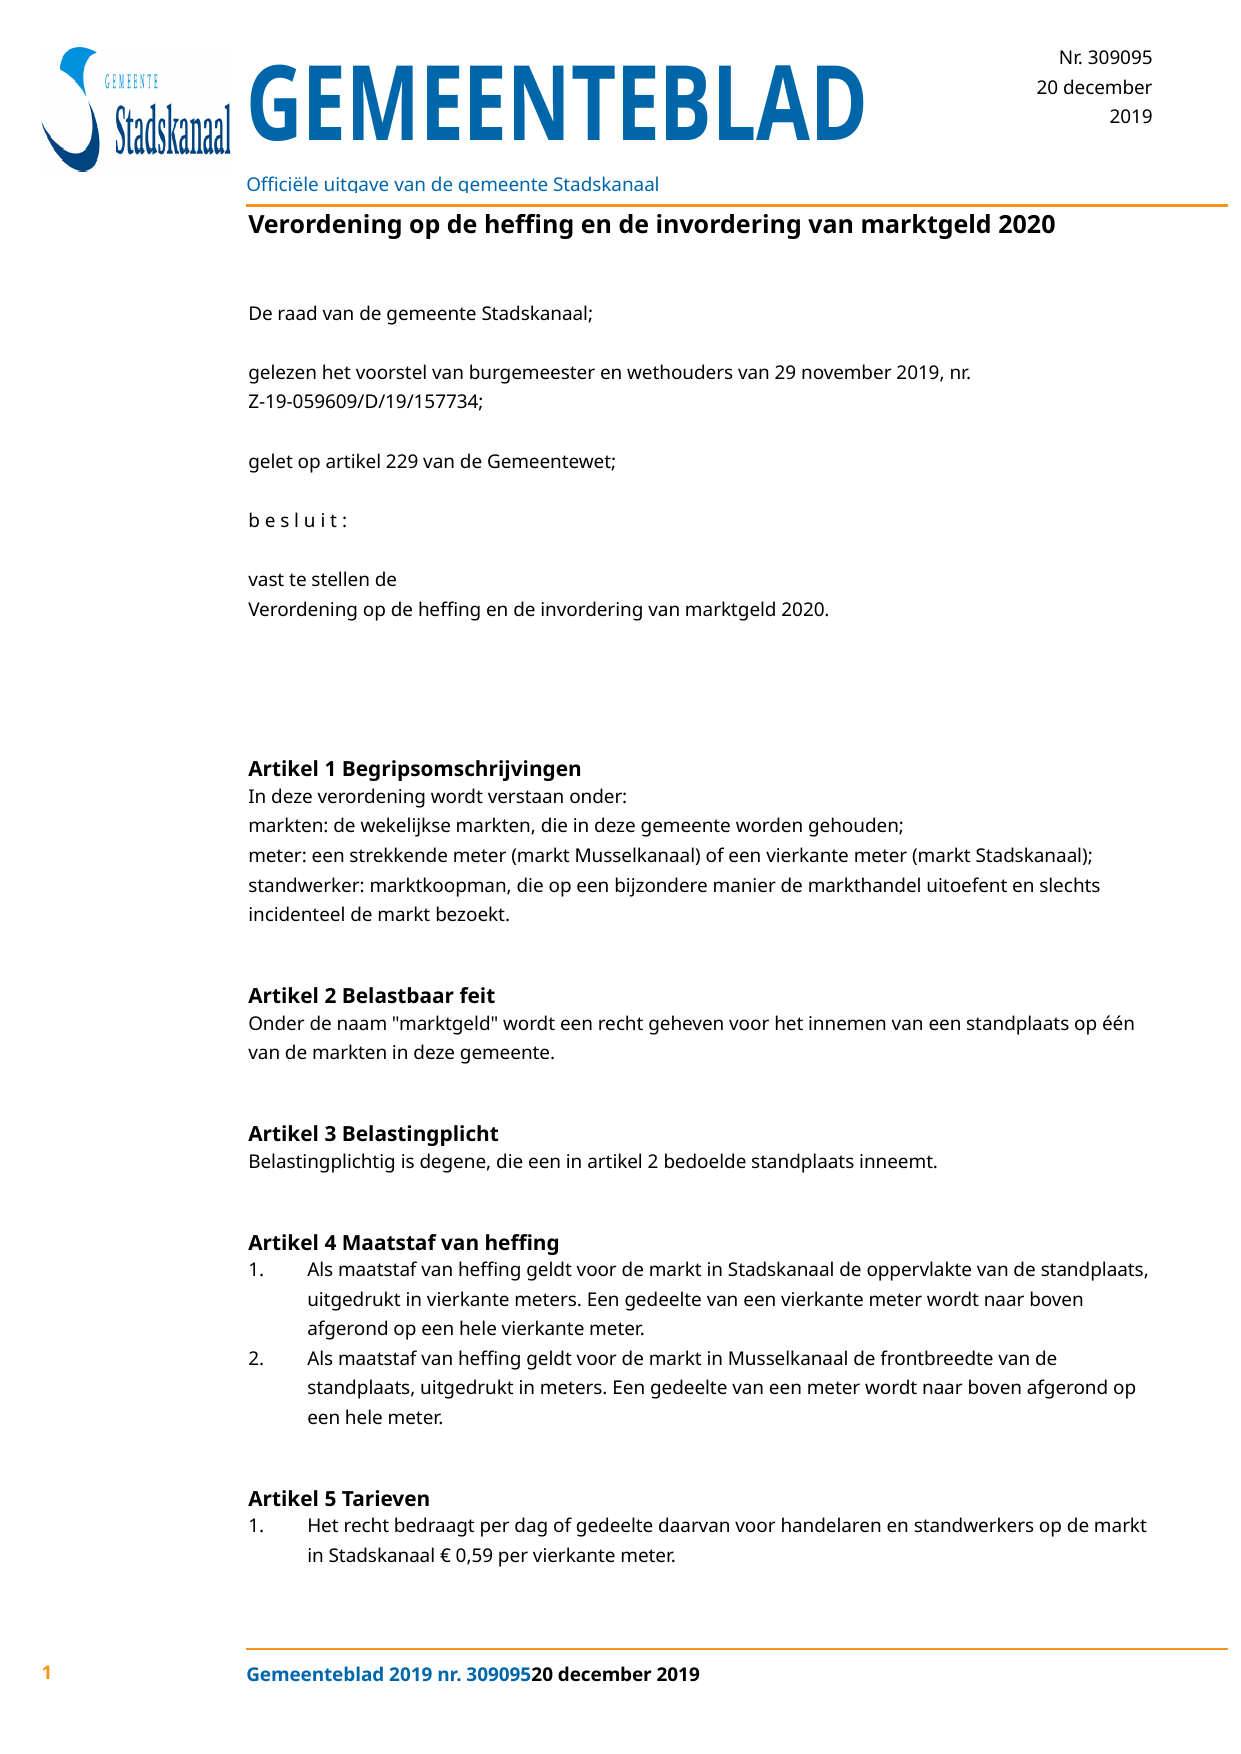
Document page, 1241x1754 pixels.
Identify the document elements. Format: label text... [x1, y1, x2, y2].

text Artikel 2 Belastbaar feit [248, 981, 1152, 1010]
text Onder de naam "marktgeld" wordt een recht geheven voor het innemen van een standplaats op één van de markten in deze gemeente. [248, 1010, 1152, 1065]
list Als maatstaf van heffing geldt voor de markt in Stadskanaal de oppervlakte van de standplaats, uitgedrukt in vierkante meters. Een gedeelte van een vierkante meter wordt naar boven afgerond op een hele vierkante meter. [248, 1256, 1152, 1341]
picture [41, 47, 231, 172]
list Als maatstaf van heffing geldt voor de markt in Musselkanaal de frontbreedte van de standplaats, uitgedrukt in meters. Een gedeelte van een meter wordt naar boven afgerond op een hele meter. [248, 1345, 1152, 1430]
text standwerker: marktkoopman, die op een bijzondere manier de markthandel uitoefent en slechts incidenteel de markt bezoekt. [248, 872, 1152, 927]
text De raad van de gemeente Stadskanaal; [248, 300, 1152, 326]
text In deze verordening wordt verstaan onder: [248, 783, 1152, 809]
list Het recht bedraagt per dag of gedeelte daarvan voor handelaren en standwerkers op de markt in Stadskanaal € 0,59 per vierkante meter. [248, 1513, 1152, 1568]
text markten: de wekelijkse markten, die in deze gemeente worden gehouden; [248, 813, 1152, 838]
text b e s l u i t : [248, 507, 1152, 533]
text Belastingplichtig is degene, die een in artikel 2 bedoelde standplaats inneemt. [248, 1148, 1152, 1173]
text Artikel 4 Maatstaf van heffing [248, 1228, 1152, 1256]
text Verordening op de heffing en de invordering van marktgeld 2020. [248, 596, 1152, 621]
text Artikel 5 Tarieven [248, 1484, 1152, 1513]
text vast te stellen de [248, 566, 1152, 592]
text Artikel 3 Belastingplicht [248, 1119, 1152, 1148]
text gelezen het voorstel van burgemeester en wethouders van 29 november 2019, nr. Z-19-059609/D/19/157734; [248, 359, 1152, 414]
text gelet op artikel 229 van de Gemeentewet; [248, 448, 1152, 473]
text Verordening op de heffing en de invordering van marktgeld 2020 [248, 207, 1152, 241]
text meter: een strekkende meter (markt Musselkanaal) of een vierkante meter (markt Stadskanaal); [248, 842, 1152, 868]
text Artikel 1 Begripsomschrijvingen [248, 754, 1152, 783]
